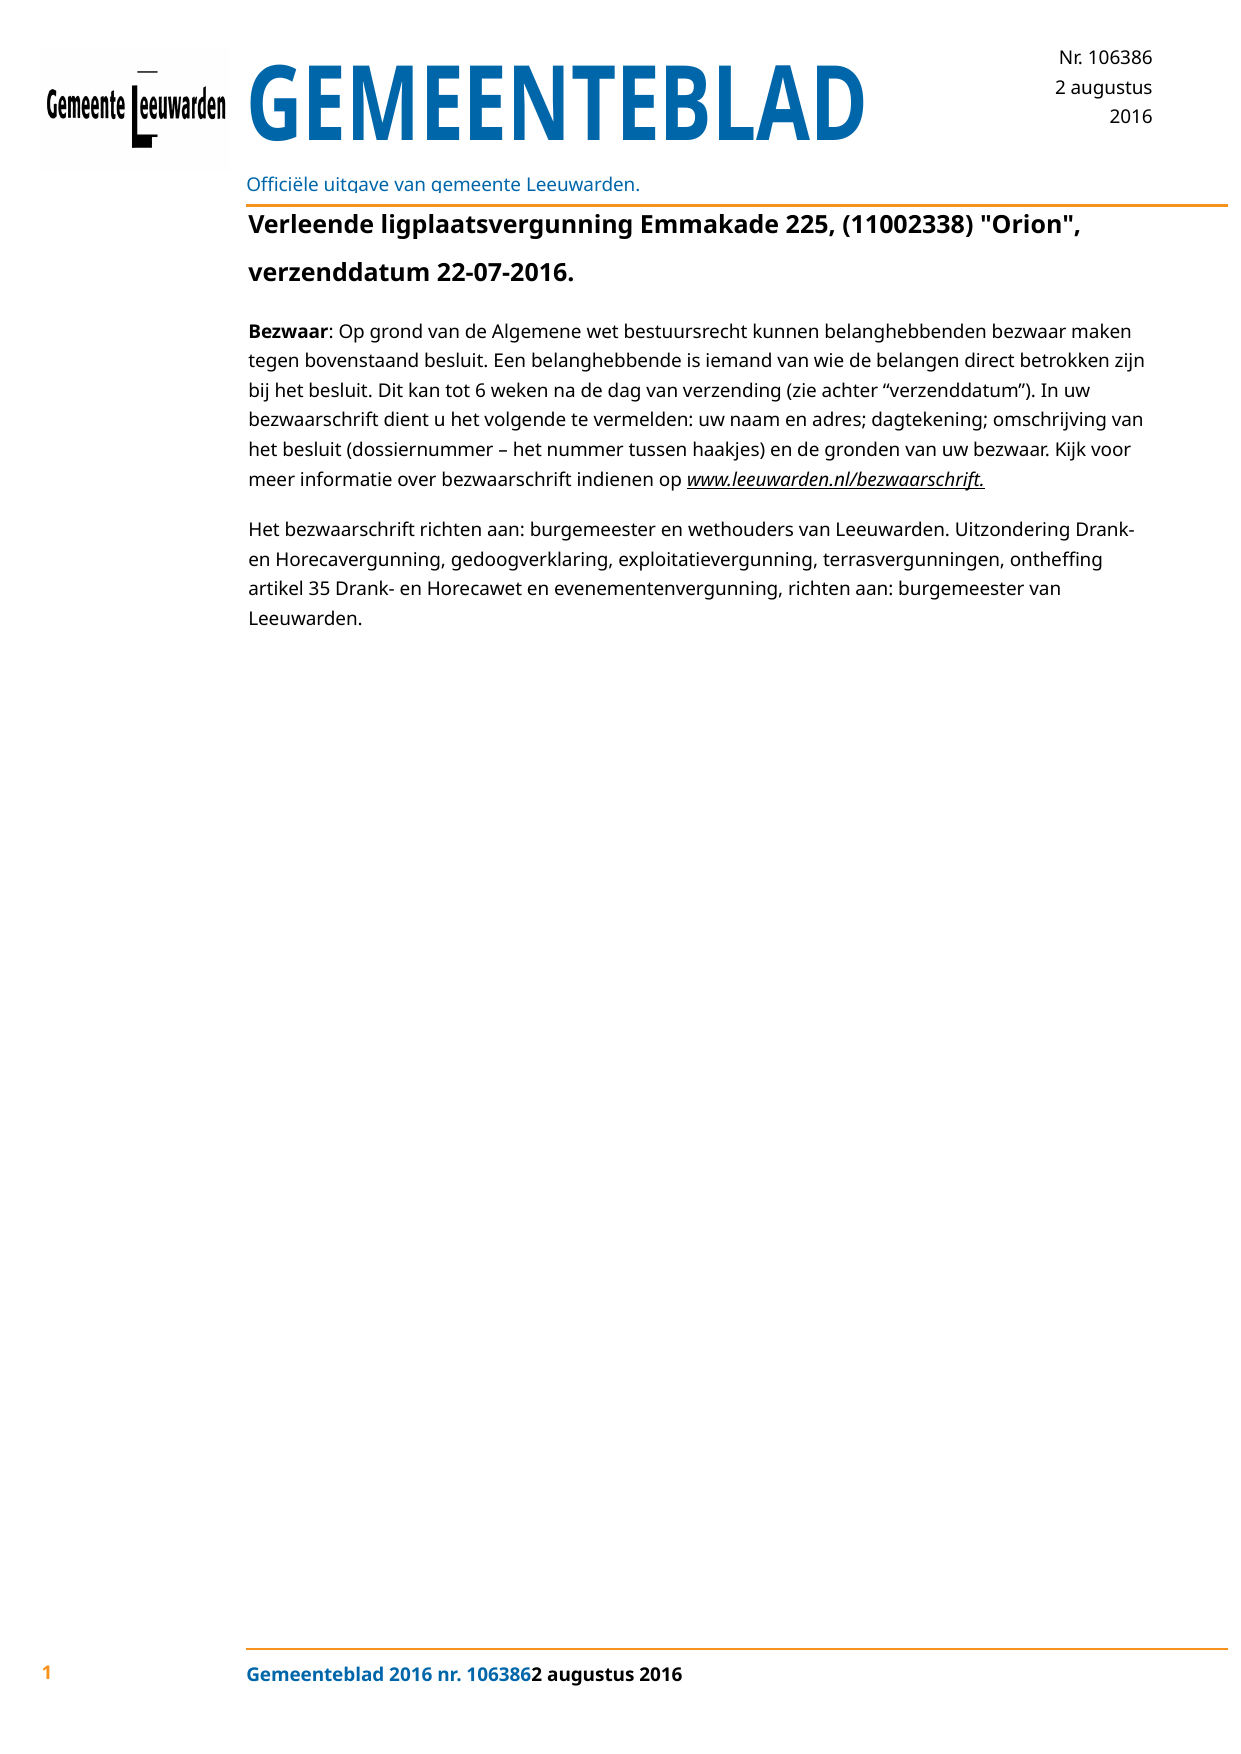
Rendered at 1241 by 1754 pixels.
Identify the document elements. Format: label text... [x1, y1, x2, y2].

text Bezwaar: Op grond van de Algemene wet bestuursrecht kunnen belanghebbenden bezwaar maken tegen bovenstaand besluit. Een belanghebbende is iemand van wie de belangen direct betrokken zijn bij het besluit. Dit kan tot 6 weken na de dag van verzending (zie achter “verzenddatum”). In uw bezwaarschrift dient u het volgende te vermelden: uw naam en adres; dagtekening; omschrijving van het besluit (dossiernummer – het nummer tussen haakjes) en de gronden van uw bezwaar. Kijk voor meer informatie over bezwaarschrift indienen op www.leeuwarden.nl/bezwaarschrift. [248, 318, 1152, 492]
text Het bezwaarschrift richten aan: burgemeester en wethouders van Leeuwarden. Uitzondering Drank- en Horecavergunning, gedoogverklaring, exploitatievergunning, terrasvergunningen, ontheffing artikel 35 Drank- en Horecawet en evenementenvergunning, richten aan: burgemeester van Leeuwarden. [248, 516, 1152, 631]
text Verleende ligplaatsvergunning Emmakade 225, (11002338) "Orion", verzenddatum 22-07-2016. [248, 207, 1152, 288]
picture [41, 47, 231, 172]
